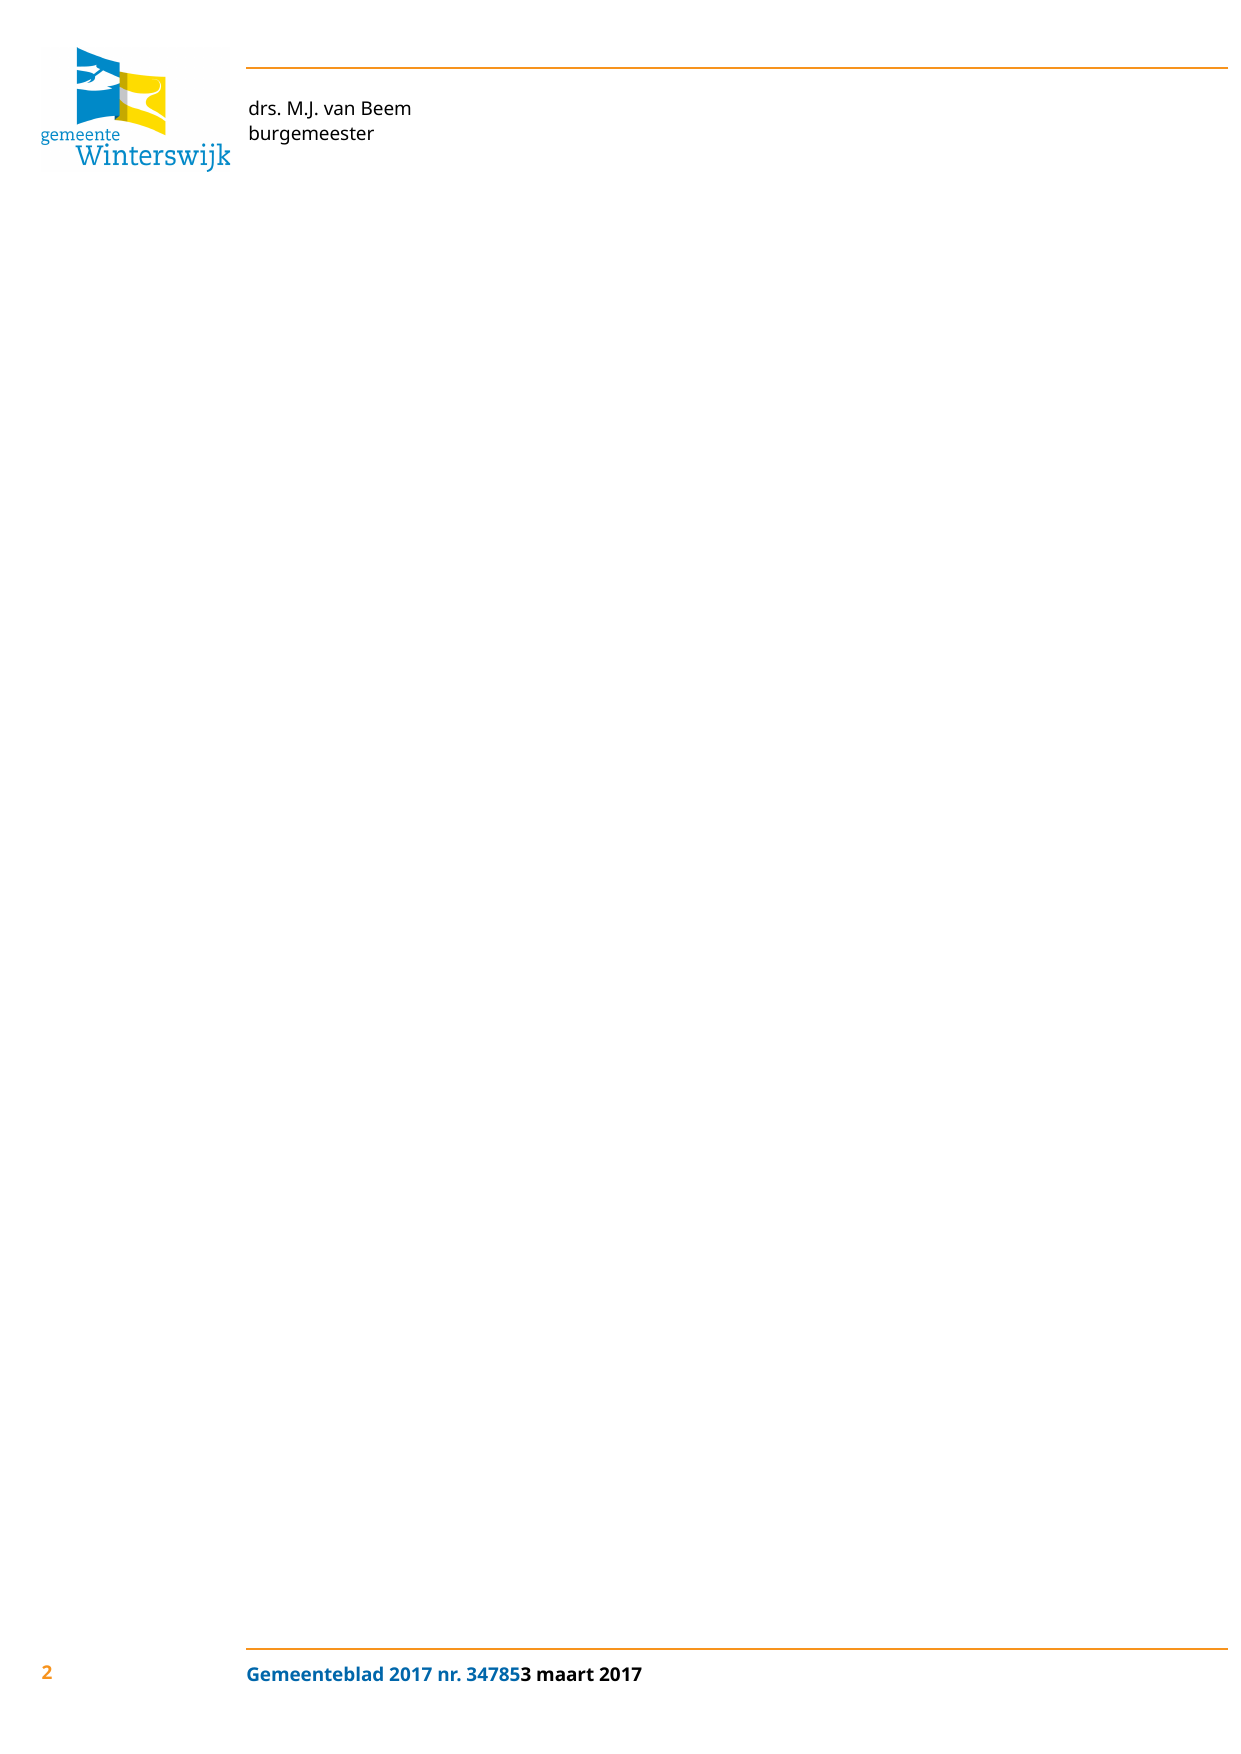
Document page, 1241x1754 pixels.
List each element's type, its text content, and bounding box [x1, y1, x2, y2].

picture [41, 47, 231, 172]
text burgemeester [248, 121, 1152, 146]
picture [225, 153, 231, 162]
text drs. M.J. van Beem [248, 95, 1152, 121]
